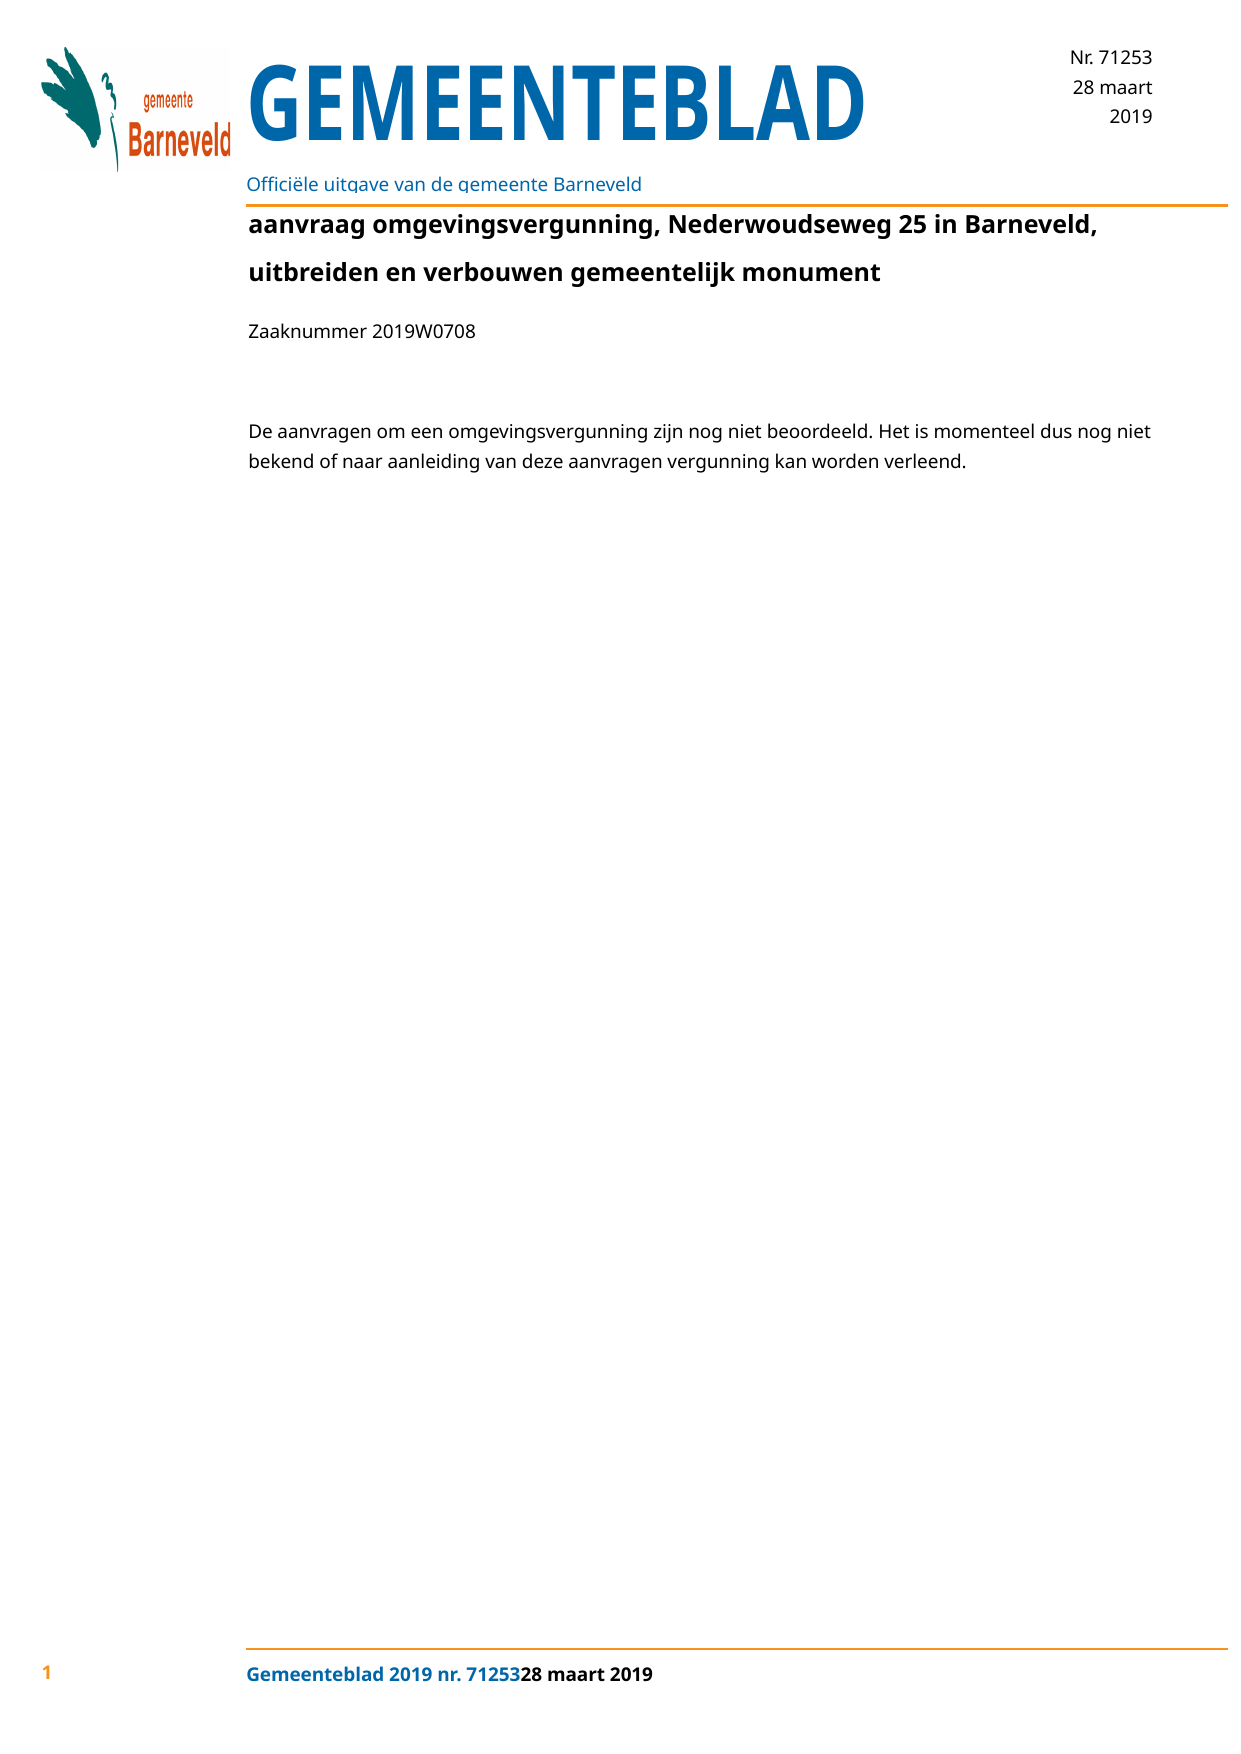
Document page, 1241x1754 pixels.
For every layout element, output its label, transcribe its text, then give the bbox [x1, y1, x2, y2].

text aanvraag omgevingsvergunning, Nederwoudseweg 25 in Barneveld, uitbreiden en verbouwen gemeentelijk monument [248, 207, 1152, 288]
text De aanvragen om een omgevingsvergunning zijn nog niet beoordeeld. Het is momenteel dus nog niet bekend of naar aanleiding van deze aanvragen vergunning kan worden verleend. [248, 419, 1152, 474]
picture [41, 47, 231, 172]
text Zaaknummer 2019W0708 [248, 318, 1152, 344]
